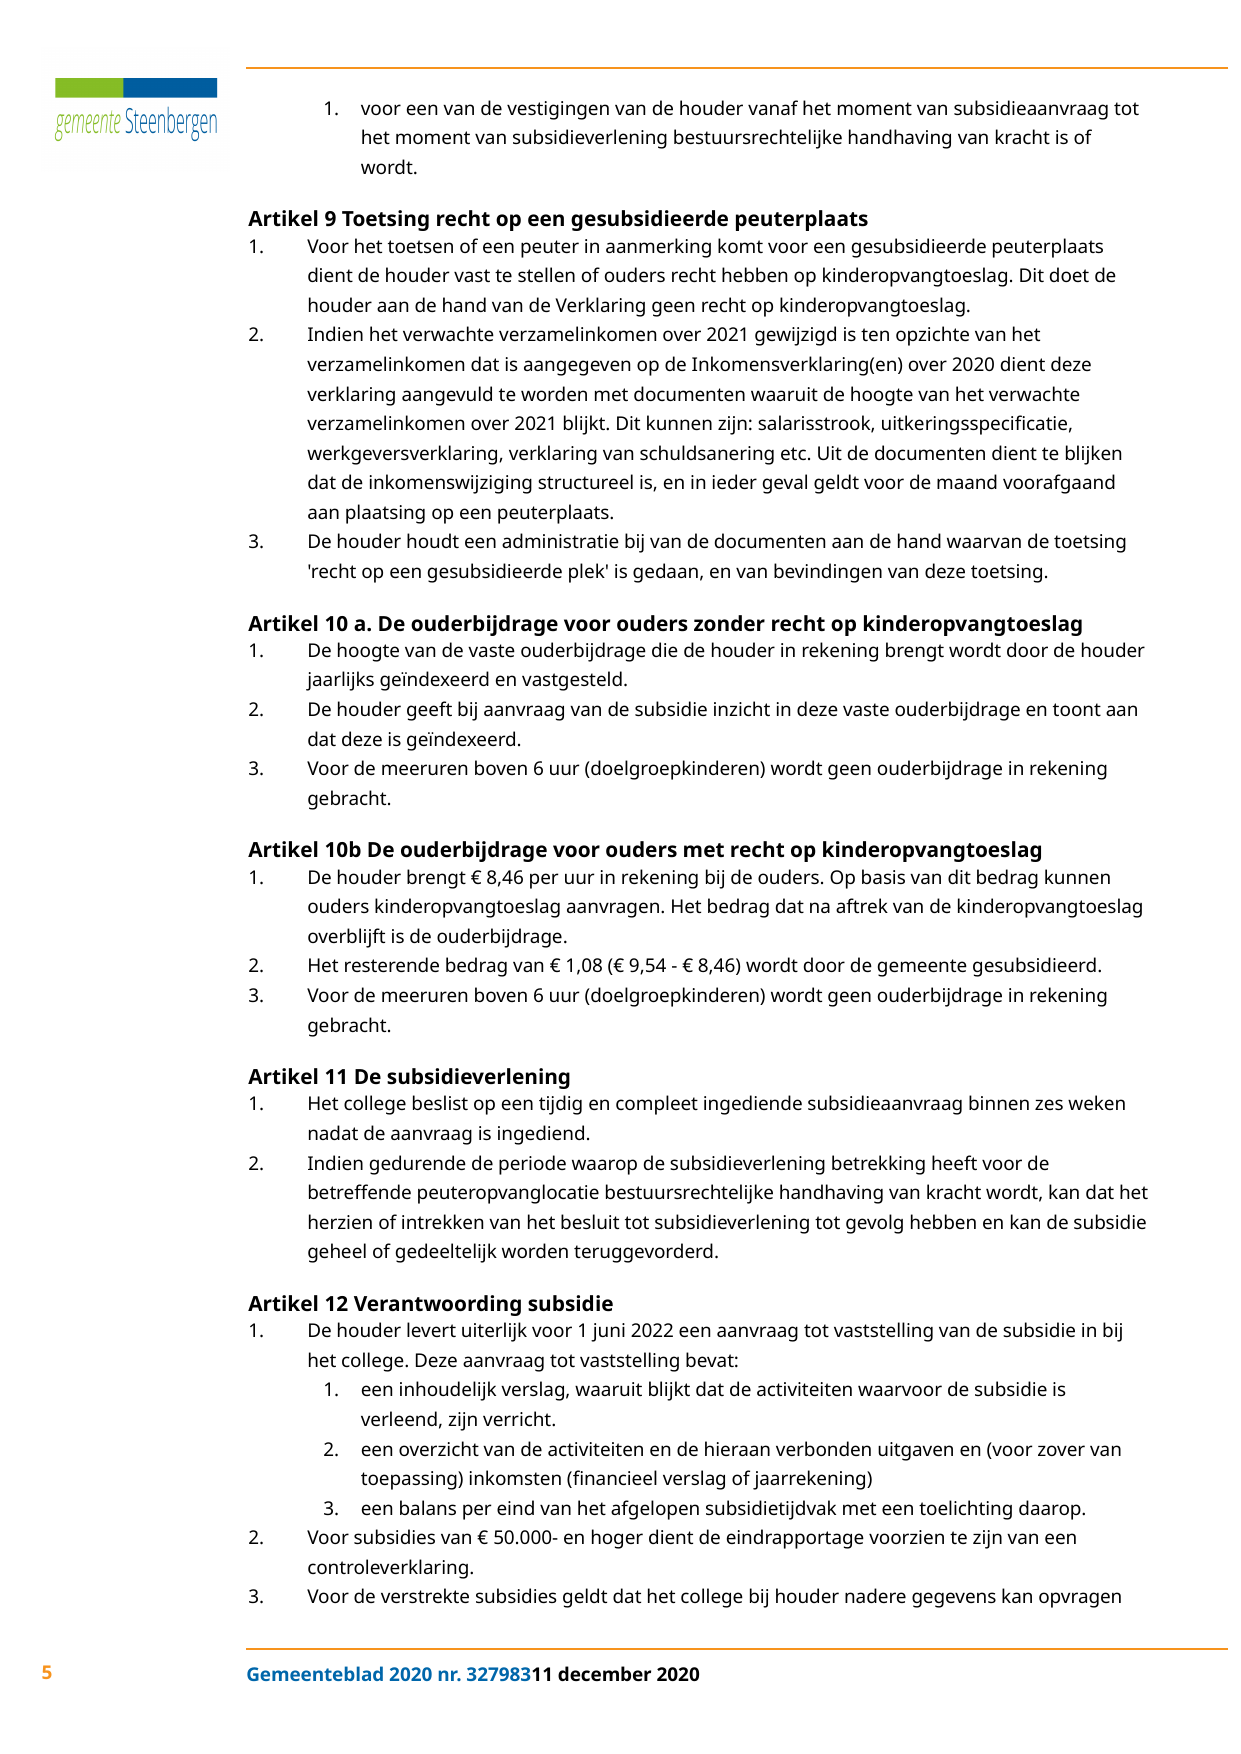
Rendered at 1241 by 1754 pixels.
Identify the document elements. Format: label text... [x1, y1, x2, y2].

list een overzicht van de activiteiten en de hieraan verbonden uitgaven en (voor zover van toepassing) inkomsten (financieel verslag of jaarrekening) [323, 1436, 1152, 1491]
list een inhoudelijk verslag, waaruit blijkt dat de activiteiten waarvoor de subsidie is verleend, zijn verricht. [323, 1377, 1152, 1432]
list De hoogte van de vaste ouderbijdrage die de houder in rekening brengt wordt door de houder jaarlijks geïndexeerd en vastgesteld. [248, 637, 1152, 692]
list Voor de meeruren boven 6 uur (doelgroepkinderen) wordt geen ouderbijdrage in rekening gebracht. [248, 982, 1152, 1037]
text Artikel 11 De subsidieverlening [248, 1062, 1152, 1091]
list De houder brengt € 8,46 per uur in rekening bij de ouders. Op basis van dit bedrag kunnen ouders kinderopvangtoeslag aanvragen. Het bedrag dat na aftrek van de kinderopvangtoeslag overblijft is de ouderbijdrage. [248, 864, 1152, 949]
list voor een van de vestigingen van de houder vanaf het moment van subsidieaanvraag tot het moment van subsidieverlening bestuursrechtelijke handhaving van kracht is of wordt. [323, 95, 1152, 180]
text Artikel 9 Toetsing recht op een gesubsidieerde peuterplaats [248, 204, 1152, 233]
list Voor subsidies van € 50.000- en hoger dient de eindrapportage voorzien te zijn van een controleverklaring. [248, 1524, 1152, 1580]
list Voor het toetsen of een peuter in aanmerking komt voor een gesubsidieerde peuterplaats dient de houder vast te stellen of ouders recht hebben op kinderopvangtoeslag. Dit doet de houder aan de hand van de Verklaring geen recht op kinderopvangtoeslag. [248, 233, 1152, 318]
list Voor de meeruren boven 6 uur (doelgroepkinderen) wordt geen ouderbijdrage in rekening gebracht. [248, 755, 1152, 811]
text Artikel 10b De ouderbijdrage voor ouders met recht op kinderopvangtoeslag [248, 835, 1152, 864]
list De houder houdt een administratie bij van de documenten aan de hand waarvan de toetsing 'recht op een gesubsidieerde plek' is gedaan, en van bevindingen van deze toetsing. [248, 529, 1152, 584]
list Voor de verstrekte subsidies geldt dat het college bij houder nadere gegevens kan opvragen [248, 1584, 1152, 1609]
picture [41, 47, 231, 172]
list Indien het verwachte verzamelinkomen over 2021 gewijzigd is ten opzichte van het verzamelinkomen dat is aangegeven op de Inkomensverklaring(en) over 2020 dient deze verklaring aangevuld te worden met documenten waaruit de hoogte van het verwachte verzamelinkomen over 2021 blijkt. Dit kunnen zijn: salarisstrook, uitkeringsspecificatie, werkgeversverklaring, verklaring van schuldsanering etc. Uit de documenten dient te blijken dat de inkomenswijziging structureel is, en in ieder geval geldt voor de maand voorafgaand aan plaatsing op een peuterplaats. [248, 322, 1152, 525]
text Artikel 10 a. De ouderbijdrage voor ouders zonder recht op kinderopvangtoeslag [248, 609, 1152, 637]
list De houder geeft bij aanvraag van de subsidie inzicht in deze vaste ouderbijdrage en toont aan dat deze is geïndexeerd. [248, 696, 1152, 752]
list Het resterende bedrag van € 1,08 (€ 9,54 - € 8,46) wordt door de gemeente gesubsidieerd. [248, 953, 1152, 978]
text Artikel 12 Verantwoording subsidie [248, 1289, 1152, 1317]
list De houder levert uiterlijk voor 1 juni 2022 een aanvraag tot vaststelling van de subsidie in bij het college. Deze aanvraag tot vaststelling bevat: [248, 1317, 1152, 1373]
list een balans per eind van het afgelopen subsidietijdvak met een toelichting daarop. [323, 1495, 1152, 1521]
list Het college beslist op een tijdig en compleet ingediende subsidieaanvraag binnen zes weken nadat de aanvraag is ingediend. [248, 1091, 1152, 1146]
list Indien gedurende de periode waarop de subsidieverlening betrekking heeft voor de betreffende peuteropvanglocatie bestuursrechtelijke handhaving van kracht wordt, kan dat het herzien of intrekken van het besluit tot subsidieverlening tot gevolg hebben en kan de subsidie geheel of gedeeltelijk worden teruggevorderd. [248, 1150, 1152, 1264]
